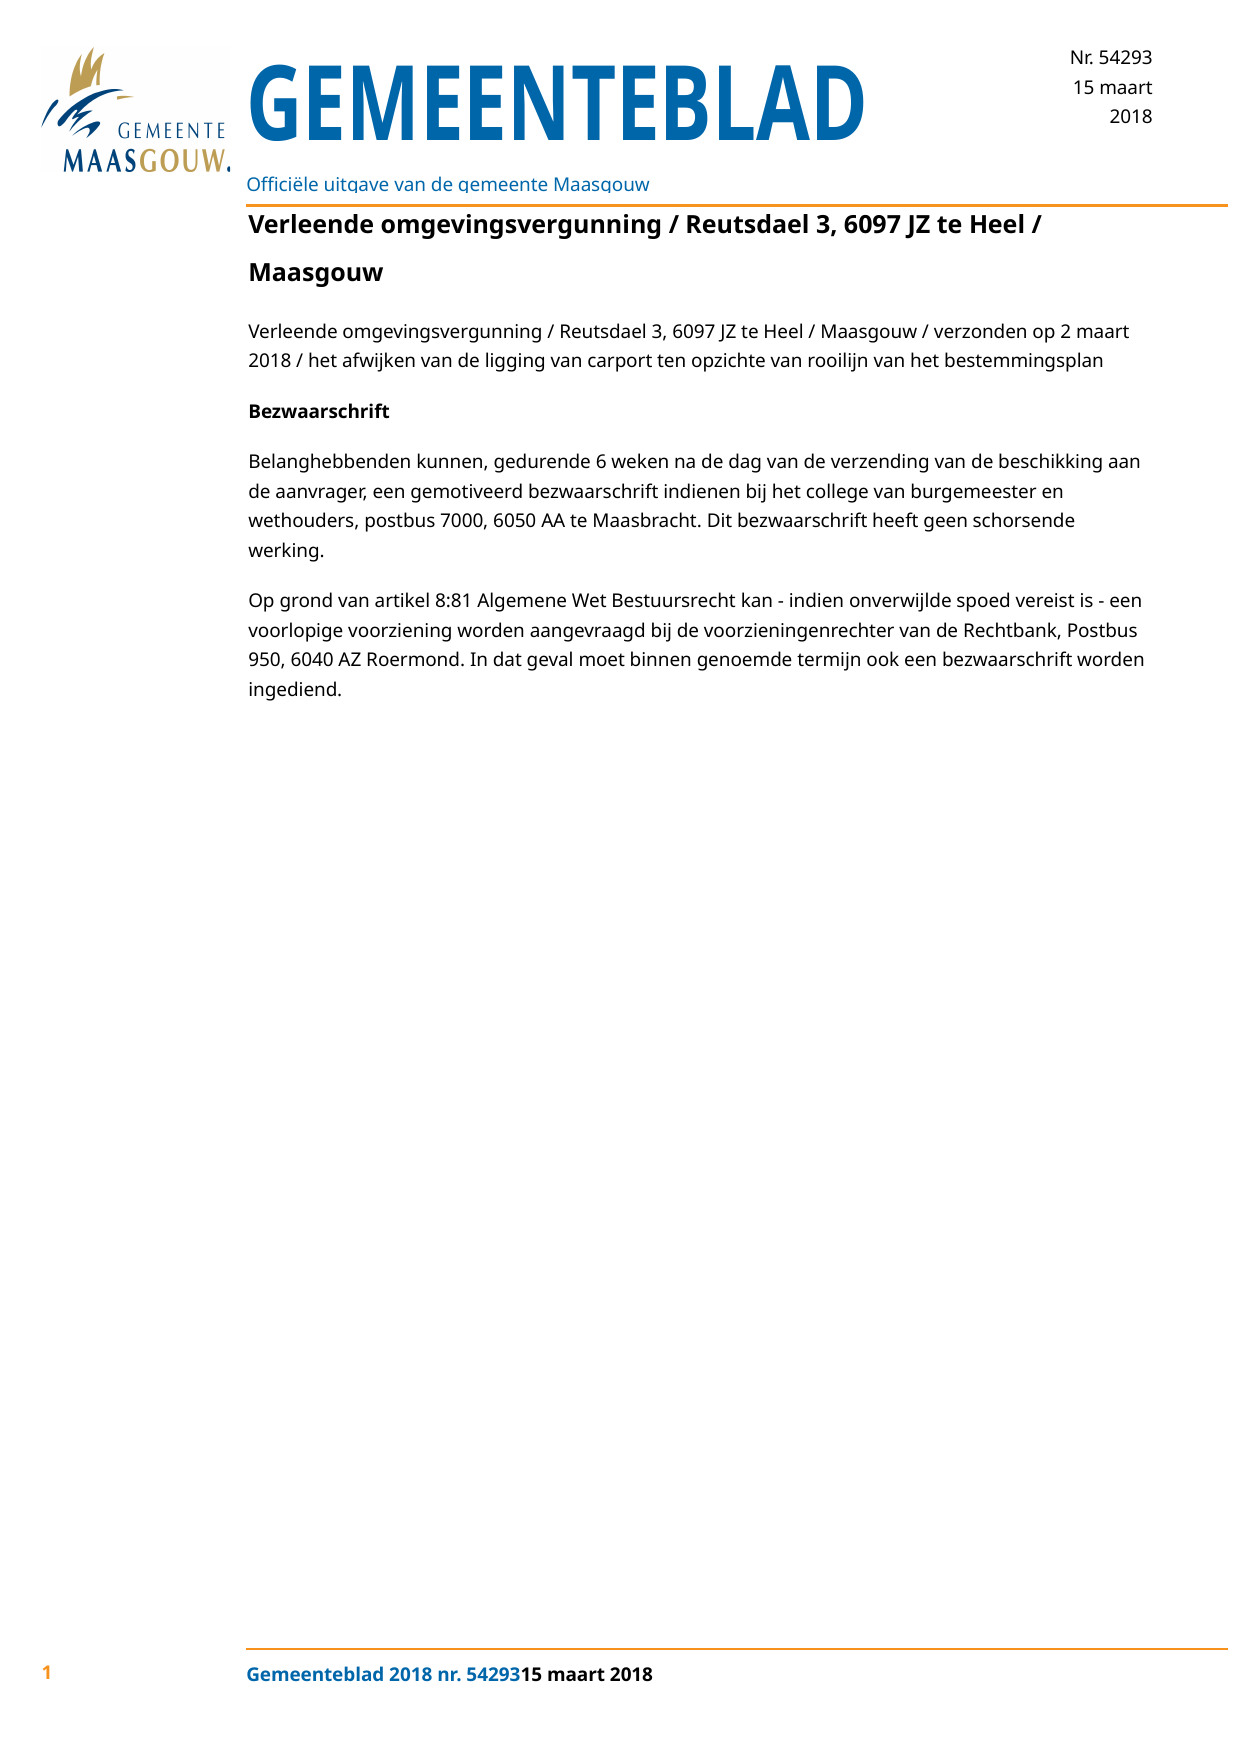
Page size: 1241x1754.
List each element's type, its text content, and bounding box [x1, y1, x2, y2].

picture [41, 47, 231, 172]
text Verleende omgevingsvergunning / Reutsdael 3, 6097 JZ te Heel / Maasgouw / verzonden op 2 maart 2018 / het afwijken van de ligging van carport ten opzichte van rooilijn van het bestemmingsplan [248, 318, 1152, 373]
text Bezwaarschrift [248, 398, 1152, 424]
text Op grond van artikel 8:81 Algemene Wet Bestuursrecht kan - indien onverwijlde spoed vereist is - een voorlopige voorziening worden aangevraagd bij de voorzieningenrechter van de Rechtbank, Postbus 950, 6040 AZ Roermond. In dat geval moet binnen genoemde termijn ook een bezwaarschrift worden ingediend. [248, 587, 1152, 702]
text Belanghebbenden kunnen, gedurende 6 weken na de dag van de verzending van de beschikking aan de aanvrager, een gemotiveerd bezwaarschrift indienen bij het college van burgemeester en wethouders, postbus 7000, 6050 AA te Maasbracht. Dit bezwaarschrift heeft geen schorsende werking. [248, 448, 1152, 563]
text Verleende omgevingsvergunning / Reutsdael 3, 6097 JZ te Heel / Maasgouw [248, 207, 1152, 288]
